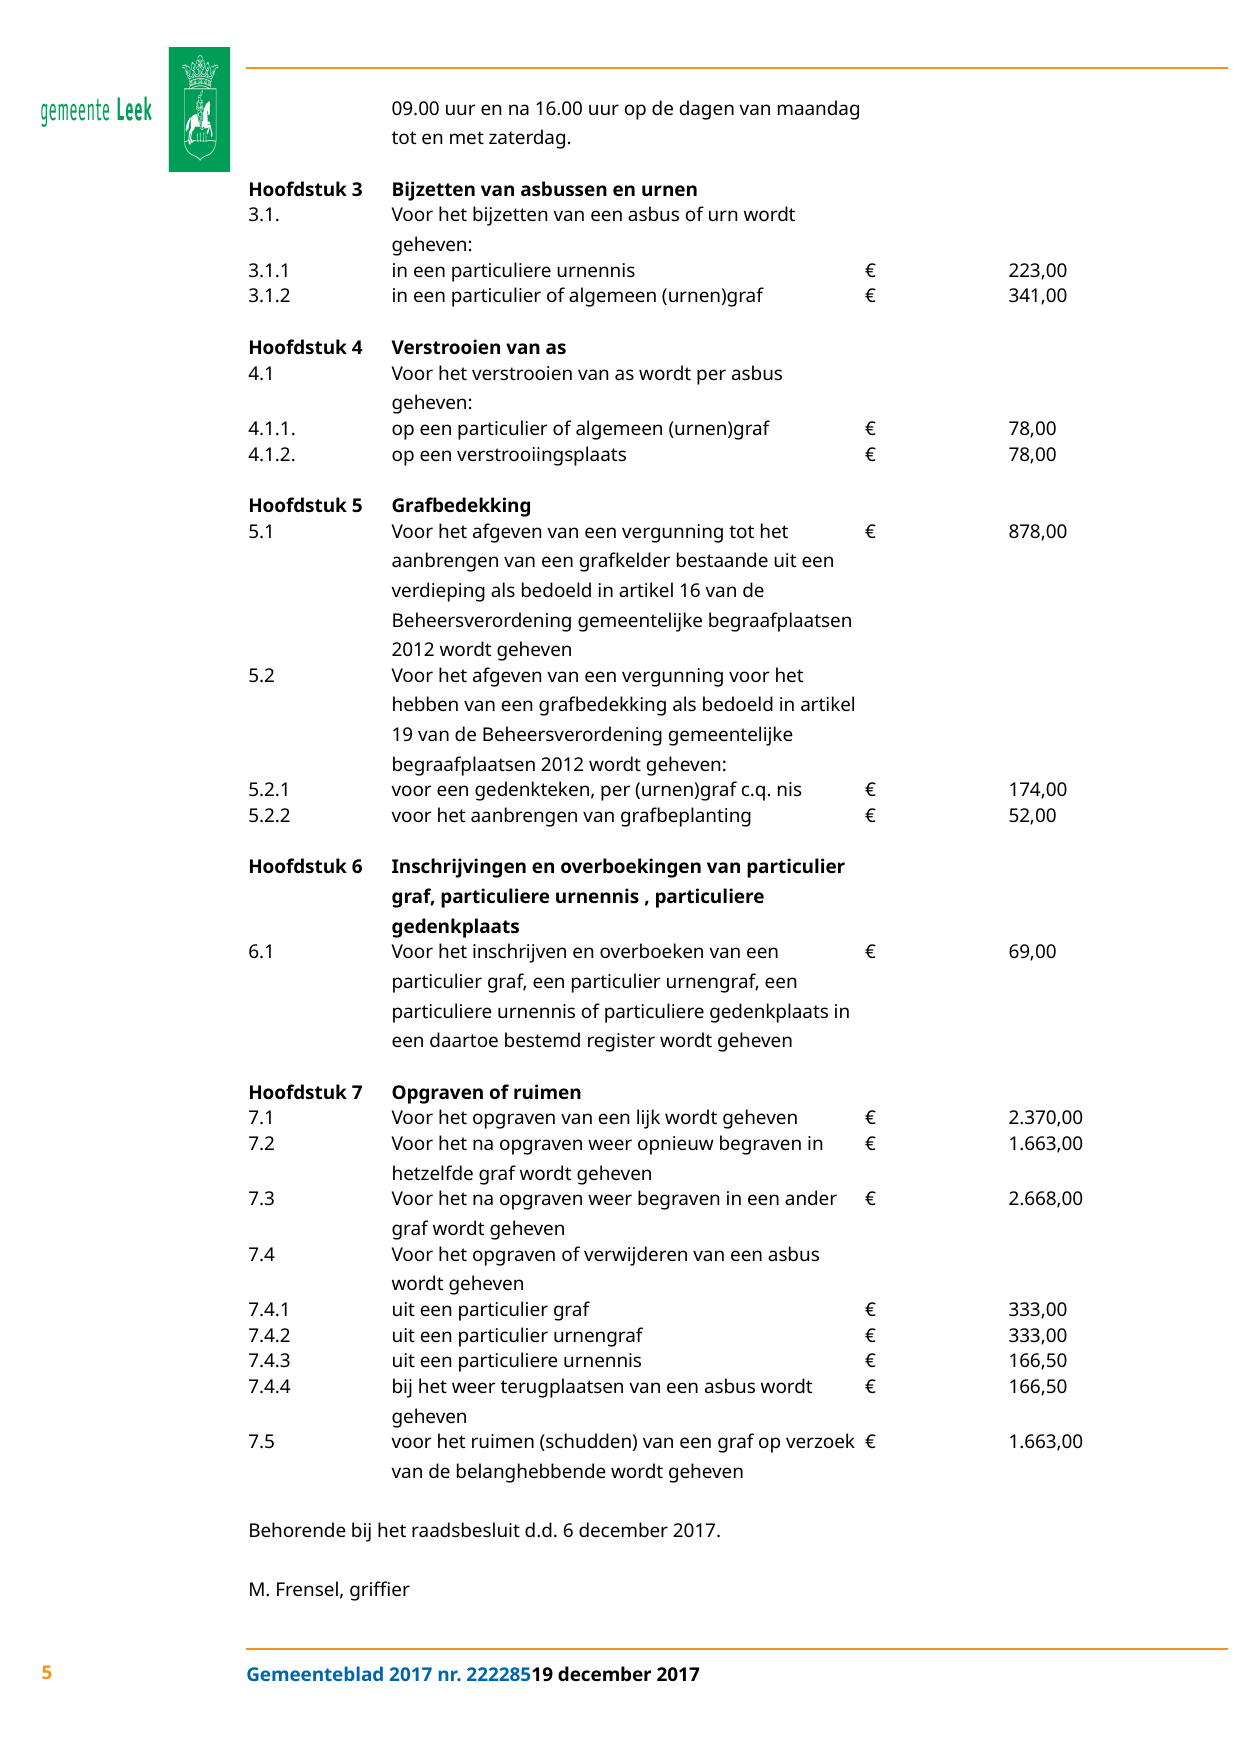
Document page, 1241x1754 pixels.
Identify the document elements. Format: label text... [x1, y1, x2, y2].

table_cell [865, 334, 1008, 360]
table_cell 7.1 [248, 1105, 391, 1130]
table_cell 7.2 [248, 1130, 391, 1186]
table_cell [1008, 1079, 1152, 1104]
table_cell [1008, 334, 1152, 360]
table_cell [248, 828, 391, 854]
table_cell Voor het afgeven van een vergunning voor het hebben van een grafbedekking als bedoeld in artikel 19 van de Beheersverordening gemeentelijke begraafplaatsen 2012 wordt geheven: [391, 662, 865, 777]
table_cell [865, 1241, 1008, 1296]
table_cell 3.1.1 [248, 257, 391, 283]
table_cell € [865, 1429, 1008, 1484]
table_cell [1008, 150, 1152, 176]
table_cell [1008, 202, 1152, 257]
table_cell uit een particulier urnengraf [391, 1322, 865, 1348]
table_cell [391, 467, 865, 492]
table_cell 333,00 [1008, 1322, 1152, 1348]
table_cell 2.370,00 [1008, 1105, 1152, 1130]
table_cell [865, 662, 1008, 777]
table_cell [391, 1053, 865, 1079]
table_cell 341,00 [1008, 283, 1152, 308]
table_cell [865, 854, 1008, 939]
table_cell [865, 176, 1008, 202]
table_cell Hoofdstuk 3 [248, 176, 391, 202]
table_cell 2.668,00 [1008, 1186, 1152, 1241]
table_cell [391, 150, 865, 176]
table_cell Grafbedekking [391, 492, 865, 518]
table_cell 333,00 [1008, 1296, 1152, 1322]
table_cell Inschrijvingen en overboekingen van particulier graf, particuliere urnennis , particuliere gedenkplaats [391, 854, 865, 939]
table_cell 09.00 uur en na 16.00 uur op de dagen van maandag tot en met zaterdag. [391, 95, 865, 150]
table_cell [865, 150, 1008, 176]
table_cell Voor het opgraven of verwijderen van een asbus wordt geheven [391, 1241, 865, 1296]
table_cell 1.663,00 [1008, 1429, 1152, 1484]
table_cell [1008, 492, 1152, 518]
table_cell [865, 202, 1008, 257]
table_cell Bijzetten van asbussen en urnen [391, 176, 865, 202]
table_cell bij het weer terugplaatsen van een asbus wordt geheven [391, 1374, 865, 1429]
table_cell 5.2 [248, 662, 391, 777]
table_cell Voor het opgraven van een lijk wordt geheven [391, 1105, 865, 1130]
table_cell € [865, 441, 1008, 467]
table_cell € [865, 257, 1008, 283]
table_cell 166,50 [1008, 1374, 1152, 1429]
table_cell € [865, 518, 1008, 662]
table_cell 223,00 [1008, 257, 1152, 283]
table_cell [1008, 176, 1152, 202]
table_cell [865, 1079, 1008, 1104]
table_cell [248, 1053, 391, 1079]
table_cell [1008, 467, 1152, 492]
table_cell 174,00 [1008, 777, 1152, 802]
table_cell € [865, 283, 1008, 308]
table_cell 7.4.4 [248, 1374, 391, 1429]
table_cell [865, 308, 1008, 334]
table_cell € [865, 1186, 1008, 1241]
table_cell [391, 828, 865, 854]
table_cell voor een gedenkteken, per (urnen)graf c.q. nis [391, 777, 865, 802]
table_cell € [865, 1322, 1008, 1348]
table_cell [1008, 1241, 1152, 1296]
table_cell Hoofdstuk 5 [248, 492, 391, 518]
table_cell voor het ruimen (schudden) van een graf op verzoek van de belanghebbende wordt geheven [391, 1429, 865, 1484]
table_cell [865, 95, 1008, 150]
table_cell 52,00 [1008, 802, 1152, 828]
table_cell op een particulier of algemeen (urnen)graf [391, 415, 865, 441]
table_cell 5.2.2 [248, 802, 391, 828]
table_cell 3.1. [248, 202, 391, 257]
table_cell 69,00 [1008, 939, 1152, 1053]
table_cell € [865, 777, 1008, 802]
table_cell Hoofdstuk 4 [248, 334, 391, 360]
table_cell 78,00 [1008, 441, 1152, 467]
table_cell Voor het inschrijven en overboeken van een particulier graf, een particulier urnengraf, een particuliere urnennis of particuliere gedenkplaats in een daartoe bestemd register wordt geheven [391, 939, 865, 1053]
table_cell Hoofdstuk 6 [248, 854, 391, 939]
table_cell 7.4.1 [248, 1296, 391, 1322]
table_cell € [865, 1374, 1008, 1429]
table_cell € [865, 802, 1008, 828]
table_cell € [865, 1105, 1008, 1130]
table_cell Voor het afgeven van een vergunning tot het aanbrengen van een grafkelder bestaande uit een verdieping als bedoeld in artikel 16 van de Beheersverordening gemeentelijke begraafplaatsen 2012 wordt geheven [391, 518, 865, 662]
table_cell 4.1.1. [248, 415, 391, 441]
table_cell 6.1 [248, 939, 391, 1053]
table_cell 878,00 [1008, 518, 1152, 662]
table_cell 1.663,00 [1008, 1130, 1152, 1186]
picture [41, 47, 231, 172]
table_cell Voor het bijzetten van een asbus of urn wordt geheven: [391, 202, 865, 257]
table_cell 7.4.2 [248, 1322, 391, 1348]
table_cell 166,50 [1008, 1348, 1152, 1373]
table_cell [865, 360, 1008, 415]
table_cell [1008, 854, 1152, 939]
table_cell 7.4.3 [248, 1348, 391, 1373]
table_cell Voor het na opgraven weer opnieuw begraven in hetzelfde graf wordt geheven [391, 1130, 865, 1186]
table_cell Verstrooien van as [391, 334, 865, 360]
table_cell op een verstrooiingsplaats [391, 441, 865, 467]
table_cell [1008, 828, 1152, 854]
table_cell [248, 150, 391, 176]
table_cell Opgraven of ruimen [391, 1079, 865, 1104]
text Behorende bij het raadsbesluit d.d. 6 december 2017. [248, 1517, 1152, 1543]
table_cell 4.1.2. [248, 441, 391, 467]
table_cell [865, 828, 1008, 854]
table_cell € [865, 1348, 1008, 1373]
table_cell 5.2.1 [248, 777, 391, 802]
table_cell 3.1.2 [248, 283, 391, 308]
table_cell 5.1 [248, 518, 391, 662]
text M. Frensel, griffier [248, 1576, 1152, 1602]
table_cell Voor het na opgraven weer begraven in een ander graf wordt geheven [391, 1186, 865, 1241]
table_cell € [865, 1296, 1008, 1322]
table_cell [865, 492, 1008, 518]
table_cell [248, 308, 391, 334]
table_cell [1008, 662, 1152, 777]
table_cell 78,00 [1008, 415, 1152, 441]
table_cell [865, 1053, 1008, 1079]
table_cell uit een particuliere urnennis [391, 1348, 865, 1373]
table_cell € [865, 1130, 1008, 1186]
table_cell [1008, 308, 1152, 334]
table_cell 4.1 [248, 360, 391, 415]
table_cell 7.4 [248, 1241, 391, 1296]
table_cell Hoofdstuk 7 [248, 1079, 391, 1104]
table_cell uit een particulier graf [391, 1296, 865, 1322]
table_cell in een particulier of algemeen (urnen)graf [391, 283, 865, 308]
table_cell 7.5 [248, 1429, 391, 1484]
table_cell € [865, 939, 1008, 1053]
table_cell [248, 467, 391, 492]
table_cell [865, 467, 1008, 492]
table_cell [248, 95, 391, 150]
table_cell € [865, 415, 1008, 441]
table_cell [1008, 1053, 1152, 1079]
table_cell voor het aanbrengen van grafbeplanting [391, 802, 865, 828]
table_cell [1008, 95, 1152, 150]
table_cell [1008, 360, 1152, 415]
table_cell 7.3 [248, 1186, 391, 1241]
table_cell in een particuliere urnennis [391, 257, 865, 283]
table_cell [391, 308, 865, 334]
table_cell Voor het verstrooien van as wordt per asbus geheven: [391, 360, 865, 415]
